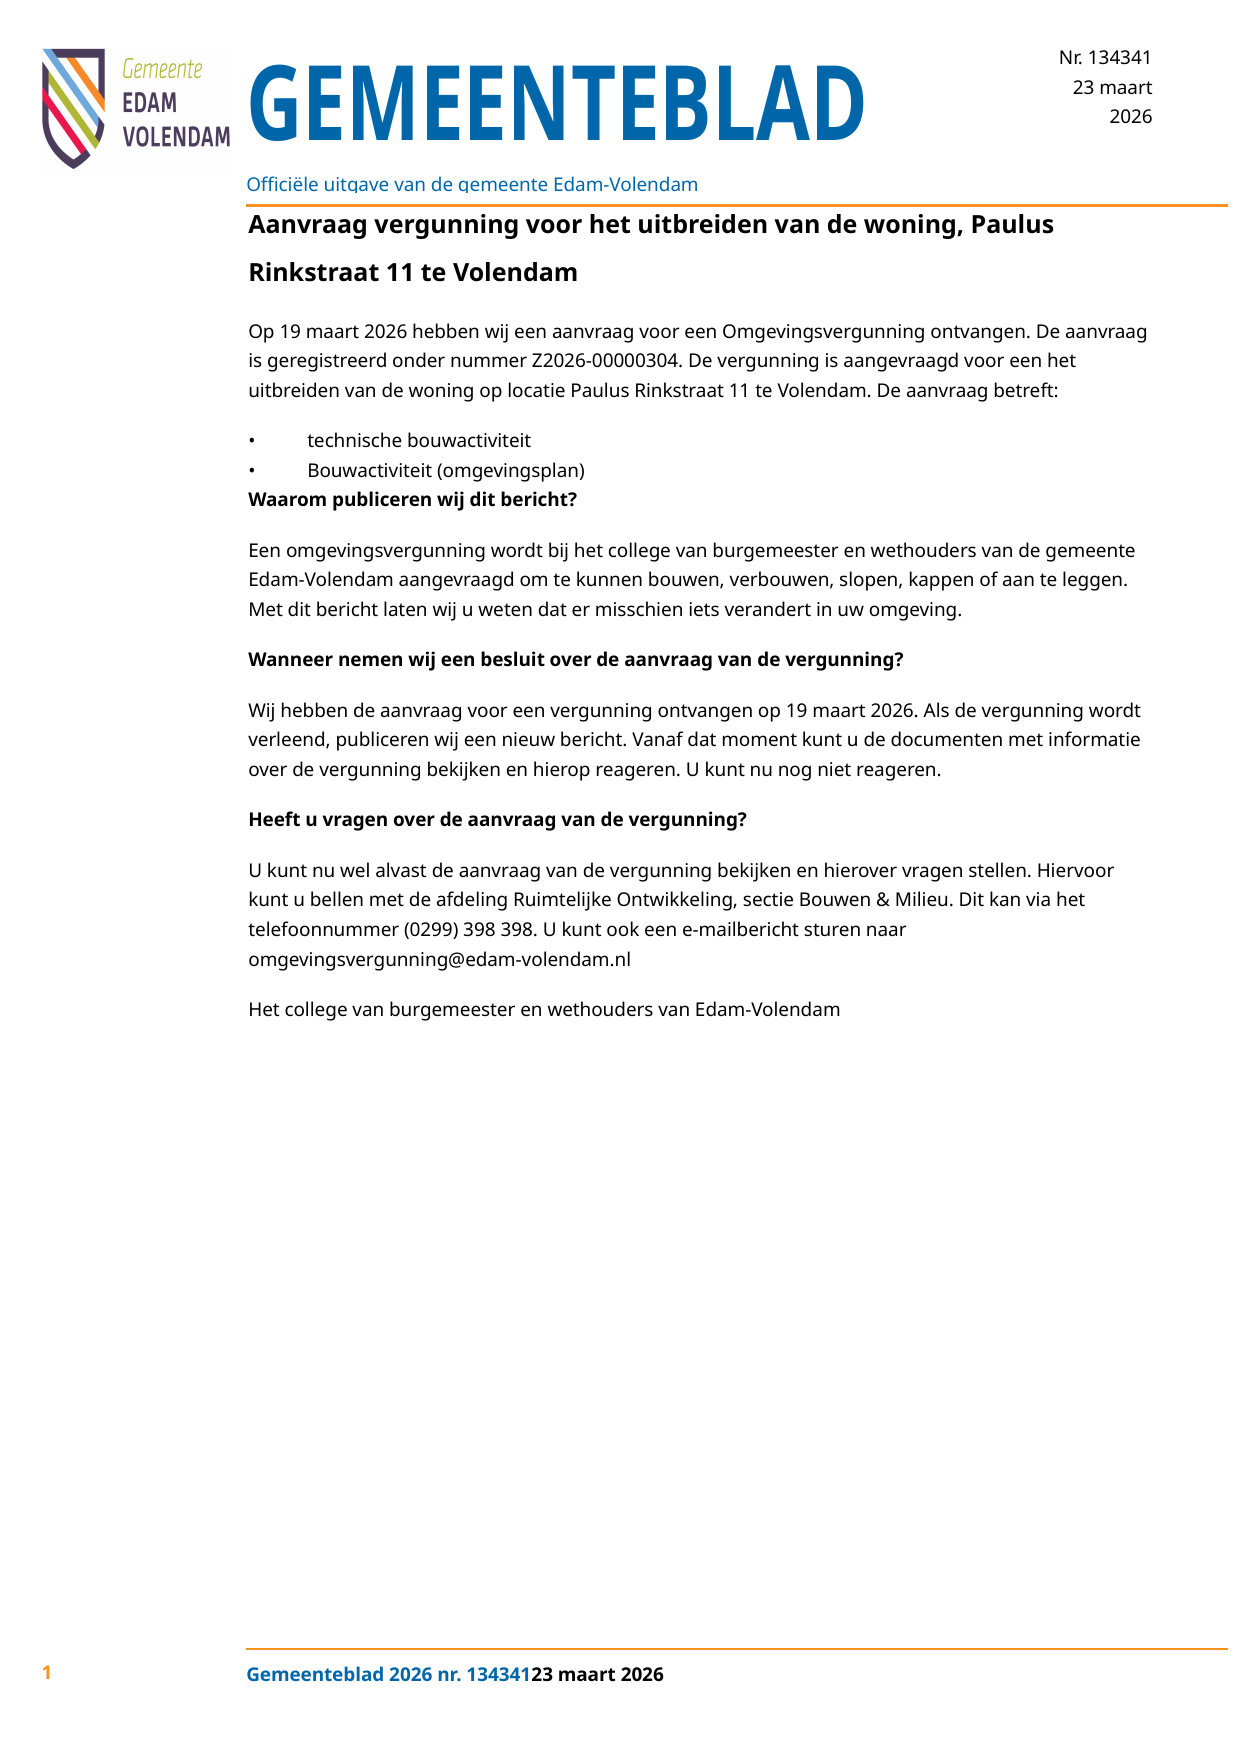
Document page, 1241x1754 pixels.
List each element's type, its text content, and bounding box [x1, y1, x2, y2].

text Aanvraag vergunning voor het uitbreiden van de woning, Paulus Rinkstraat 11 te Volendam [248, 207, 1152, 288]
picture [41, 47, 231, 172]
text Het college van burgemeester en wethouders van Edam-Volendam [248, 996, 1152, 1022]
text Waarom publiceren wij dit bericht? [248, 487, 1152, 512]
text Een omgevingsvergunning wordt bij het college van burgemeester en wethouders van de gemeente Edam-Volendam aangevraagd om te kunnen bouwen, verbouwen, slopen, kappen of aan te leggen. Met dit bericht laten wij u weten dat er misschien iets verandert in uw omgeving. [248, 537, 1152, 622]
text Op 19 maart 2026 hebben wij een aanvraag voor een Omgevingsvergunning ontvangen. De aanvraag is geregistreerd onder nummer Z2026-00000304. De vergunning is aangevraagd voor een het uitbreiden van de woning op locatie Paulus Rinkstraat 11 te Volendam. De aanvraag betreft: [248, 318, 1152, 403]
text Heeft u vragen over de aanvraag van de vergunning? [248, 807, 1152, 832]
list technische bouwactiviteit [248, 427, 1152, 453]
list Bouwactiviteit (omgevingsplan) [248, 457, 1152, 483]
text U kunt nu wel alvast de aanvraag van de vergunning bekijken en hierover vragen stellen. Hiervoor kunt u bellen met de afdeling Ruimtelijke Ontwikkeling, sectie Bouwen & Milieu. Dit kan via het telefoonnummer (0299) 398 398. U kunt ook een e-mailbericht sturen naar omgevingsvergunning@edam-volendam.nl [248, 857, 1152, 972]
text Wij hebben de aanvraag voor een vergunning ontvangen op 19 maart 2026. Als de vergunning wordt verleend, publiceren wij een nieuw bericht. Vanaf dat moment kunt u de documenten met informatie over de vergunning bekijken en hierop reageren. U kunt nu nog niet reageren. [248, 697, 1152, 782]
text Wanneer nemen wij een besluit over de aanvraag van de vergunning? [248, 647, 1152, 672]
